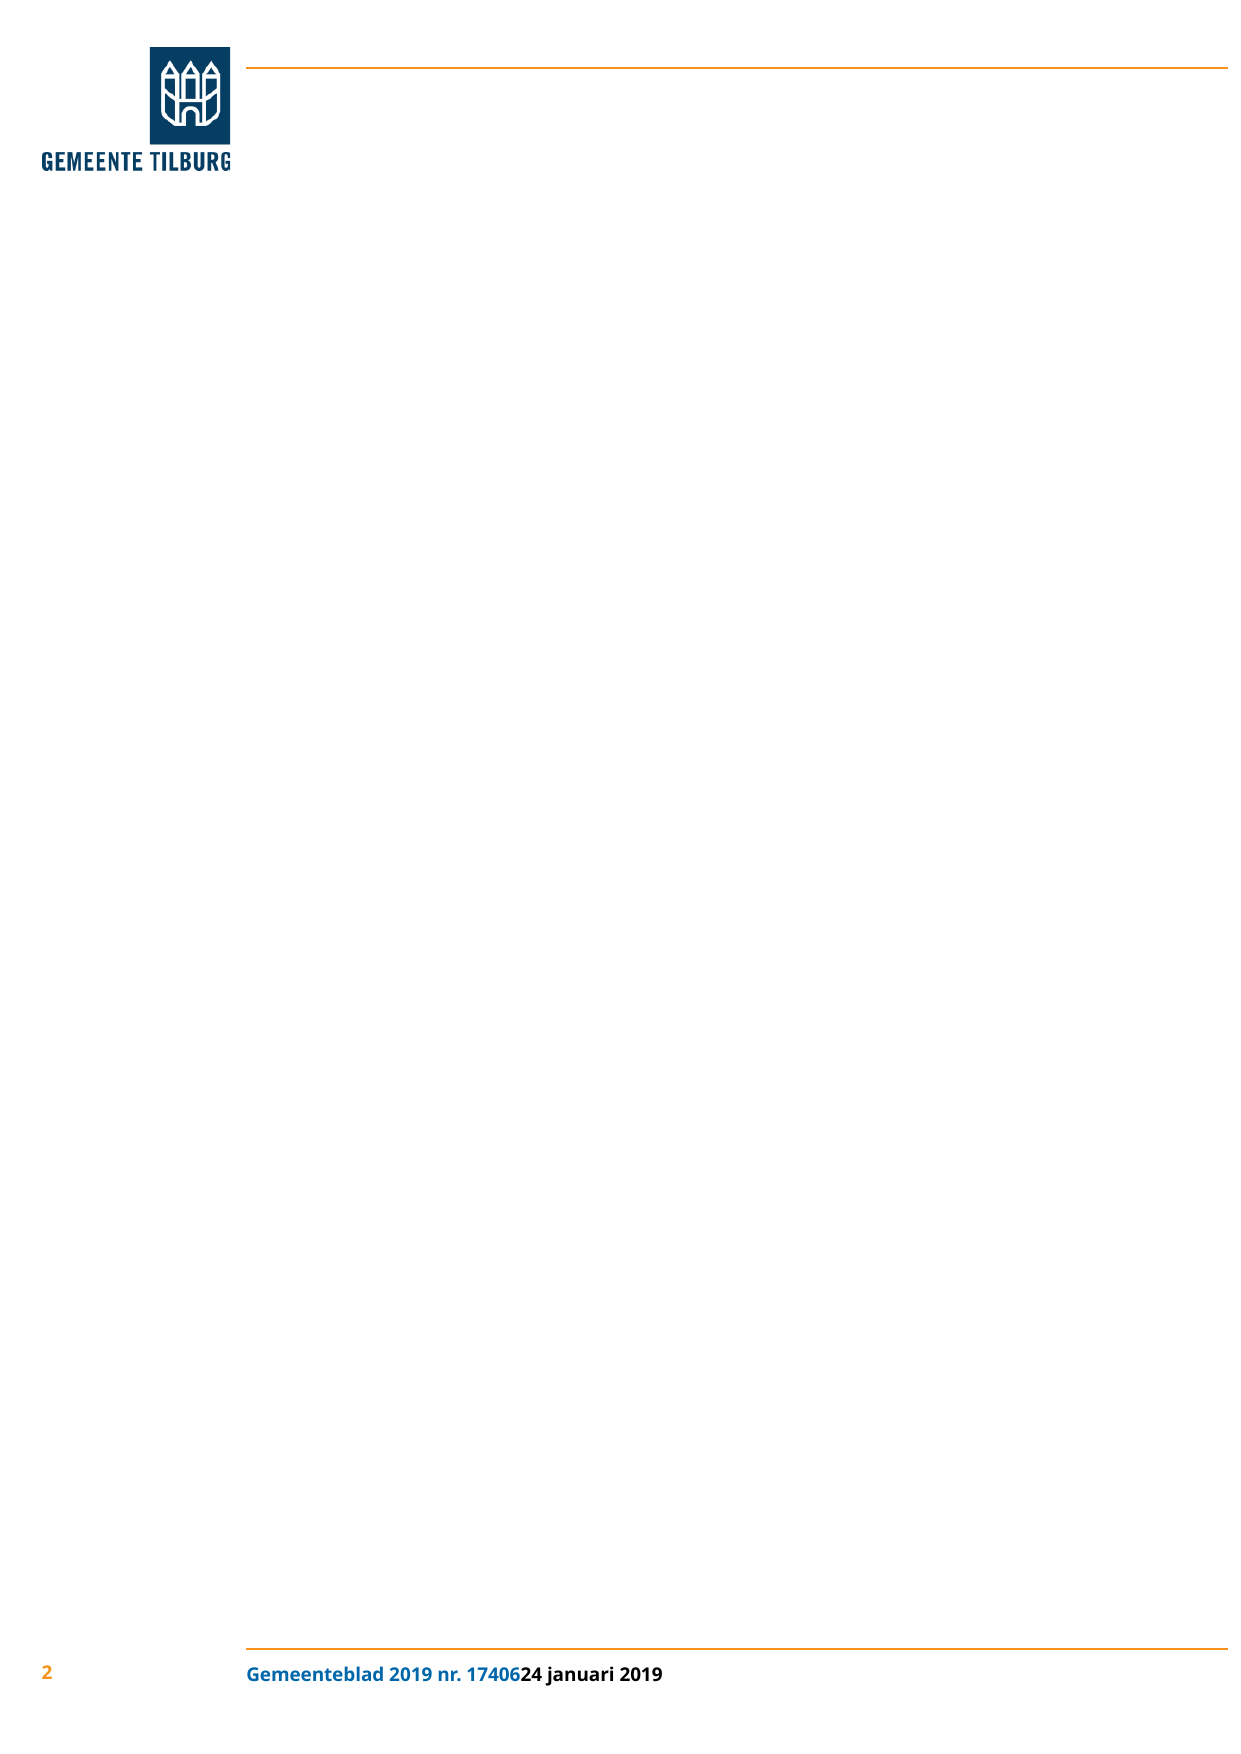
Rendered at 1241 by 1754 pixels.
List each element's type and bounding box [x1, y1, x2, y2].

picture [41, 47, 231, 172]
